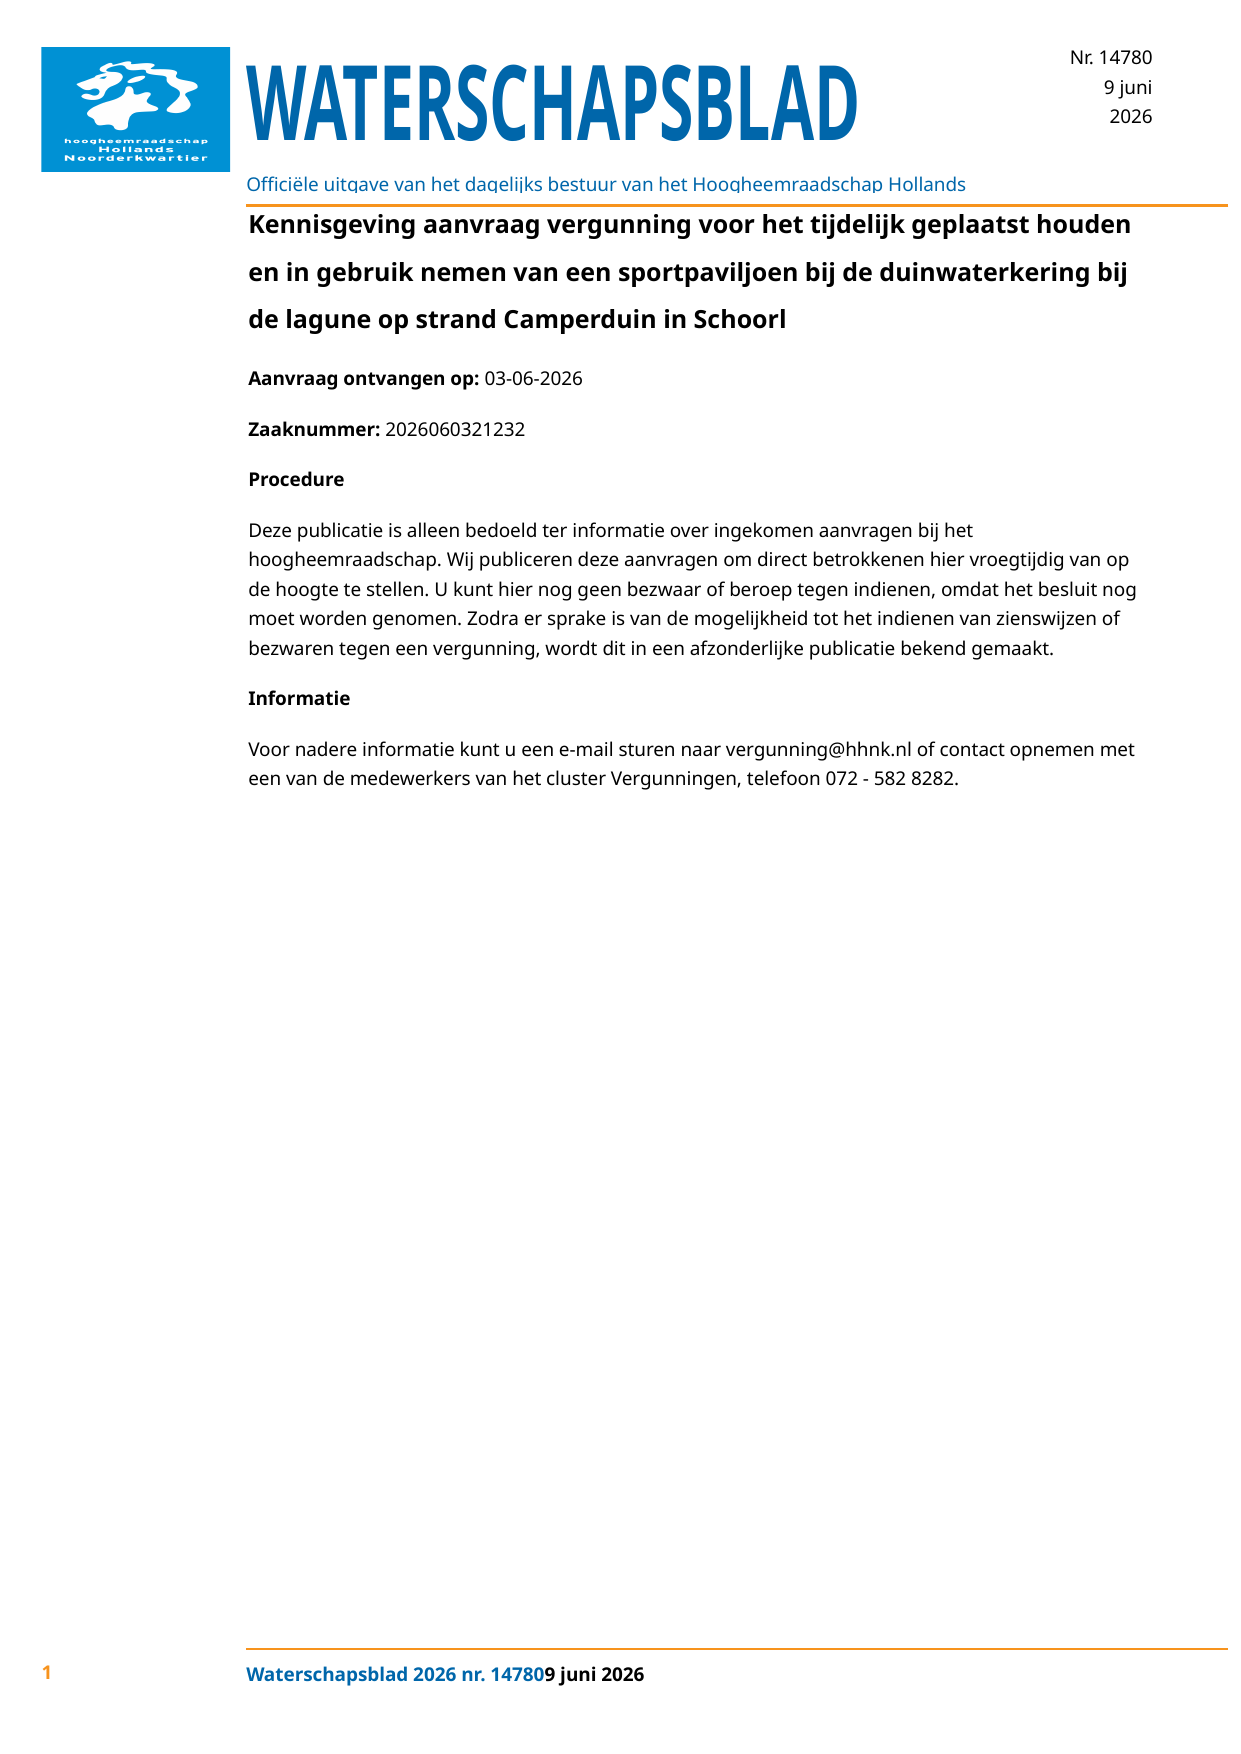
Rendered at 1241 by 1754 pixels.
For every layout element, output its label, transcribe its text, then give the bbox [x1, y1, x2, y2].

text Deze publicatie is alleen bedoeld ter informatie over ingekomen aanvragen bij het hoogheemraadschap. Wij publiceren deze aanvragen om direct betrokkenen hier vroegtijdig van op de hoogte te stellen. U kunt hier nog geen bezwaar of beroep tegen indienen, omdat het besluit nog moet worden genomen. Zodra er sprake is van de mogelijkheid tot het indienen van zienswijzen of bezwaren tegen een vergunning, wordt dit in een afzonderlijke publicatie bekend gemaakt. [248, 517, 1152, 661]
picture [78, 64, 122, 99]
text Zaaknummer: 2026060321232 [248, 416, 1152, 442]
text Informatie [248, 686, 1152, 711]
text Kennisgeving aanvraag vergunning voor het tijdelijk geplaatst houden en in gebruik nemen van een sportpaviljoen bij de duinwaterkering bij de lagune op strand Camperduin in Schoorl [248, 207, 1152, 336]
text Aanvraag ontvangen op: 03-06-2026 [248, 366, 1152, 391]
text Procedure [248, 466, 1152, 492]
picture [118, 62, 197, 112]
picture [88, 87, 157, 130]
picture [129, 76, 144, 82]
text Voor nadere informatie kunt u een e-mail sturen naar vergunning@hhnk.nl of contact opnemen met een van de medewerkers van het cluster Vergunningen, telefoon 072 - 582 8282. [248, 736, 1152, 791]
